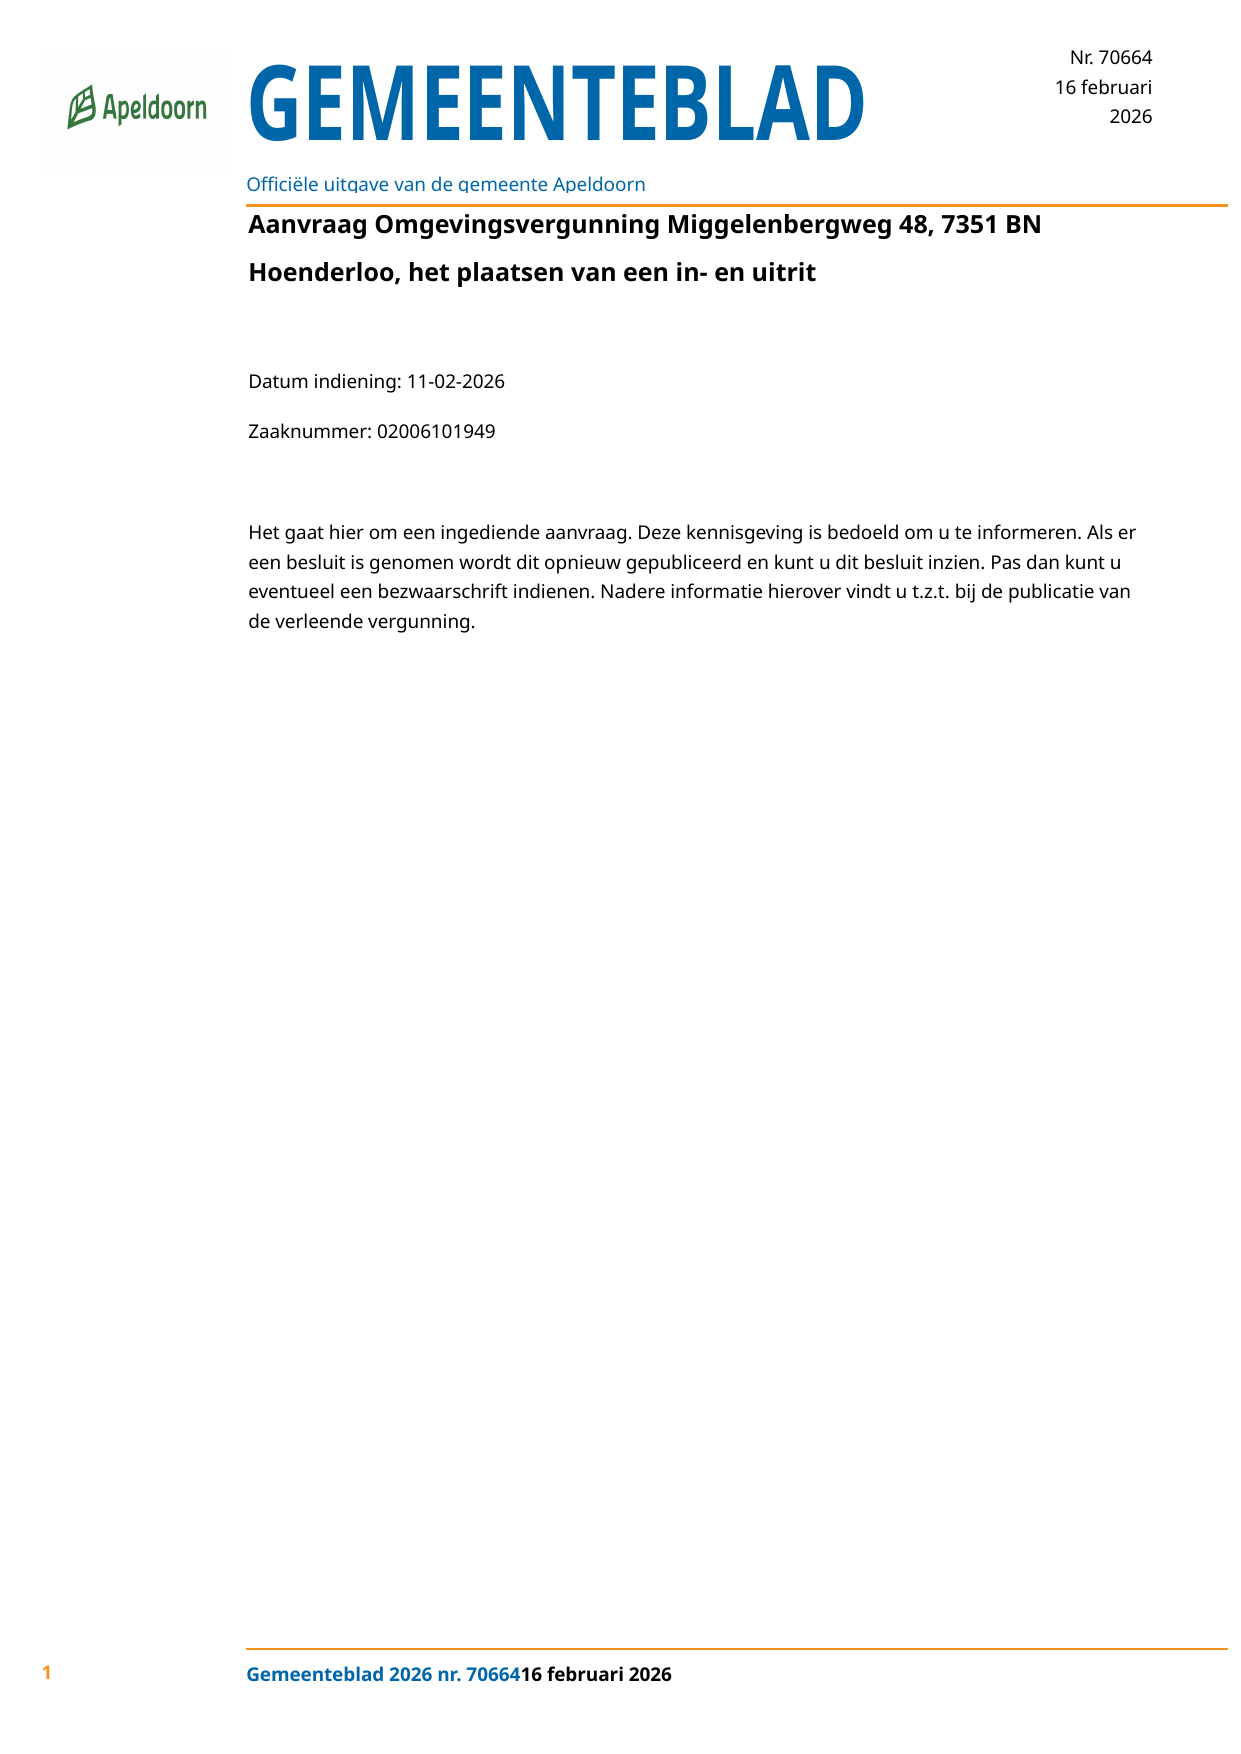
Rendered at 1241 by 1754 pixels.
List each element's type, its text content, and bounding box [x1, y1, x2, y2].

text Zaaknummer: 02006101949 [248, 419, 1152, 444]
picture [41, 47, 231, 172]
text Datum indiening: 11-02-2026 [248, 368, 1152, 394]
text Het gaat hier om een ingediende aanvraag. Deze kennisgeving is bedoeld om u te informeren. Als er een besluit is genomen wordt dit opnieuw gepubliceerd en kunt u dit besluit inzien. Pas dan kunt u eventueel een bezwaarschrift indienen. Nadere informatie hierover vindt u t.z.t. bij de publicatie van de verleende vergunning. [248, 519, 1152, 634]
text Aanvraag Omgevingsvergunning Miggelenbergweg 48, 7351 BN Hoenderloo, het plaatsen van een in- en uitrit [248, 207, 1152, 288]
